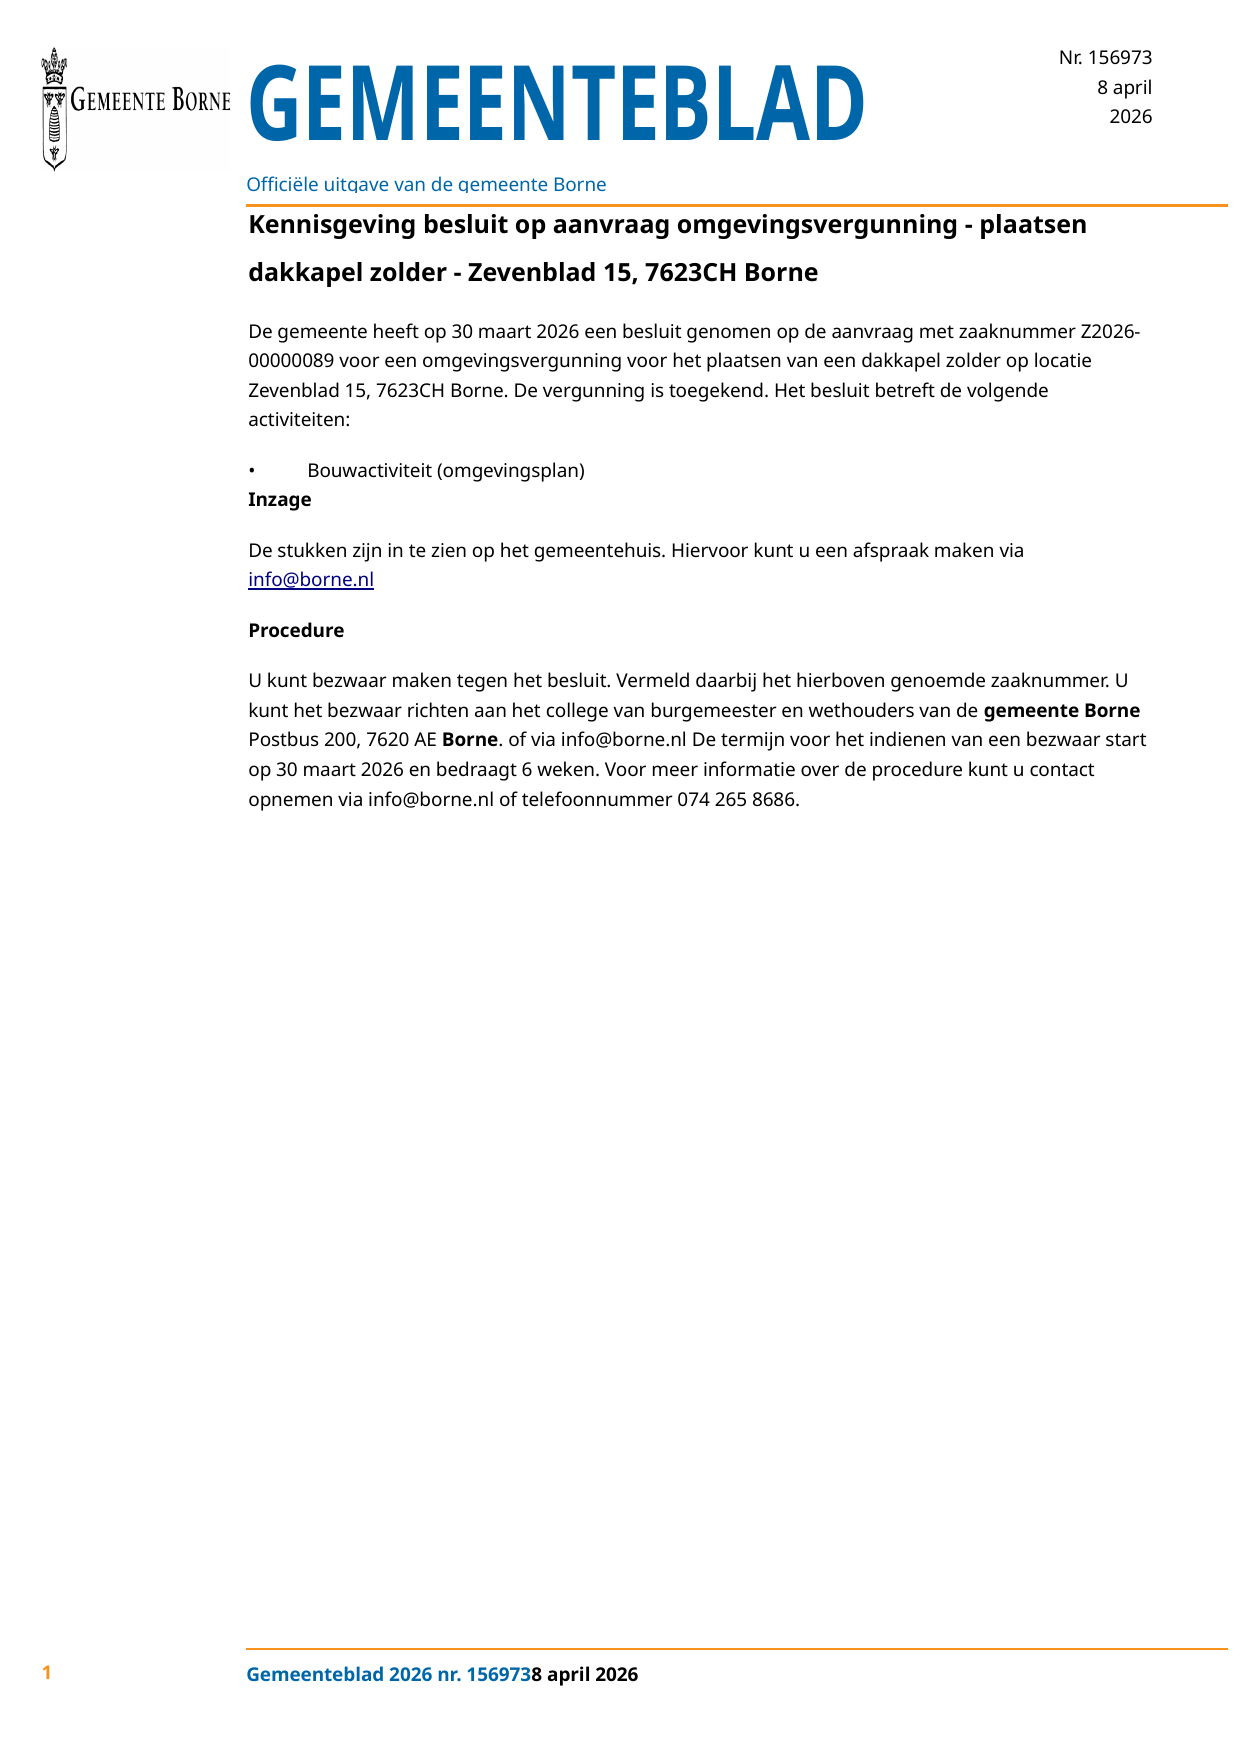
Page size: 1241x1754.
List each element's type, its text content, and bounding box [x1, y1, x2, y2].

list Bouwactiviteit (omgevingsplan) [248, 457, 1152, 483]
text Kennisgeving besluit op aanvraag omgevingsvergunning - plaatsen dakkapel zolder - Zevenblad 15, 7623CH Borne [248, 207, 1152, 288]
text De gemeente heeft op 30 maart 2026 een besluit genomen op de aanvraag met zaaknummer Z2026-00000089 voor een omgevingsvergunning voor het plaatsen van een dakkapel zolder op locatie Zevenblad 15, 7623CH Borne. De vergunning is toegekend. Het besluit betreft de volgende activiteiten: [248, 318, 1152, 432]
text Inzage [248, 487, 1152, 512]
picture [41, 47, 231, 172]
text De stukken zijn in te zien op het gemeentehuis. Hiervoor kunt u een afspraak maken via info@borne.nl [248, 537, 1152, 592]
text Procedure [248, 617, 1152, 643]
text U kunt bezwaar maken tegen het besluit. Vermeld daarbij het hierboven genoemde zaaknummer. U kunt het bezwaar richten aan het college van burgemeester en wethouders van de gemeente Borne Postbus 200, 7620 AE Borne. of via info@borne.nl De termijn voor het indienen van een bezwaar start op 30 maart 2026 en bedraagt 6 weken. Voor meer informatie over de procedure kunt u contact opnemen via info@borne.nl of telefoonnummer 074 265 8686. [248, 667, 1152, 812]
